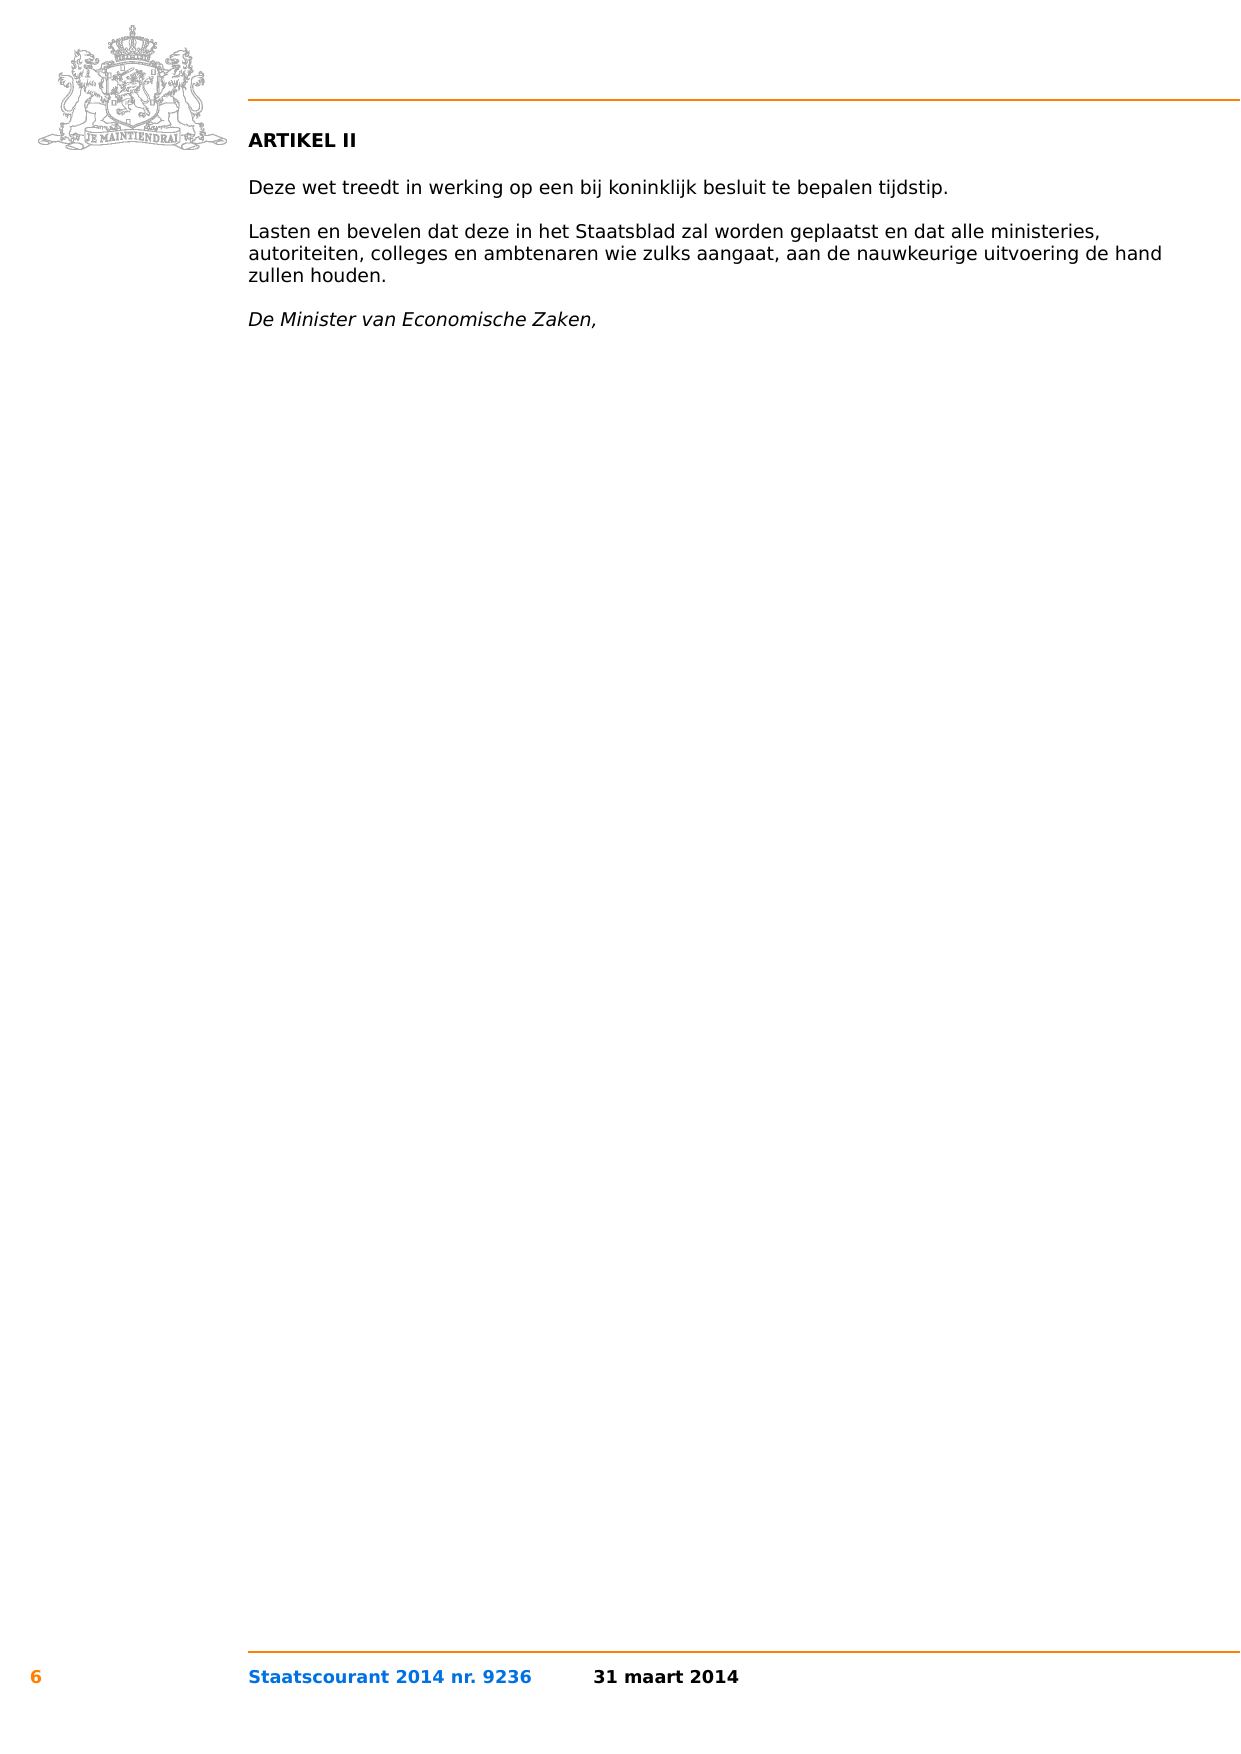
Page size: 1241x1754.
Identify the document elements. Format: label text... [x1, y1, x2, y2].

text Deze wet treedt in werking op een bij koninklijk besluit te bepalen tijdstip. [248, 177, 1163, 199]
text Lasten en bevelen dat deze in het Staatsblad zal worden geplaatst en dat alle ministeries, autoriteiten, colleges en ambtenaren wie zulks aangaat, aan de nauwkeurige uitvoering de hand zullen houden. [248, 221, 1163, 287]
picture [38, 25, 227, 150]
subtitle ARTIKEL II [248, 130, 1163, 152]
text De Minister van Economische Zaken, [248, 308, 1163, 331]
